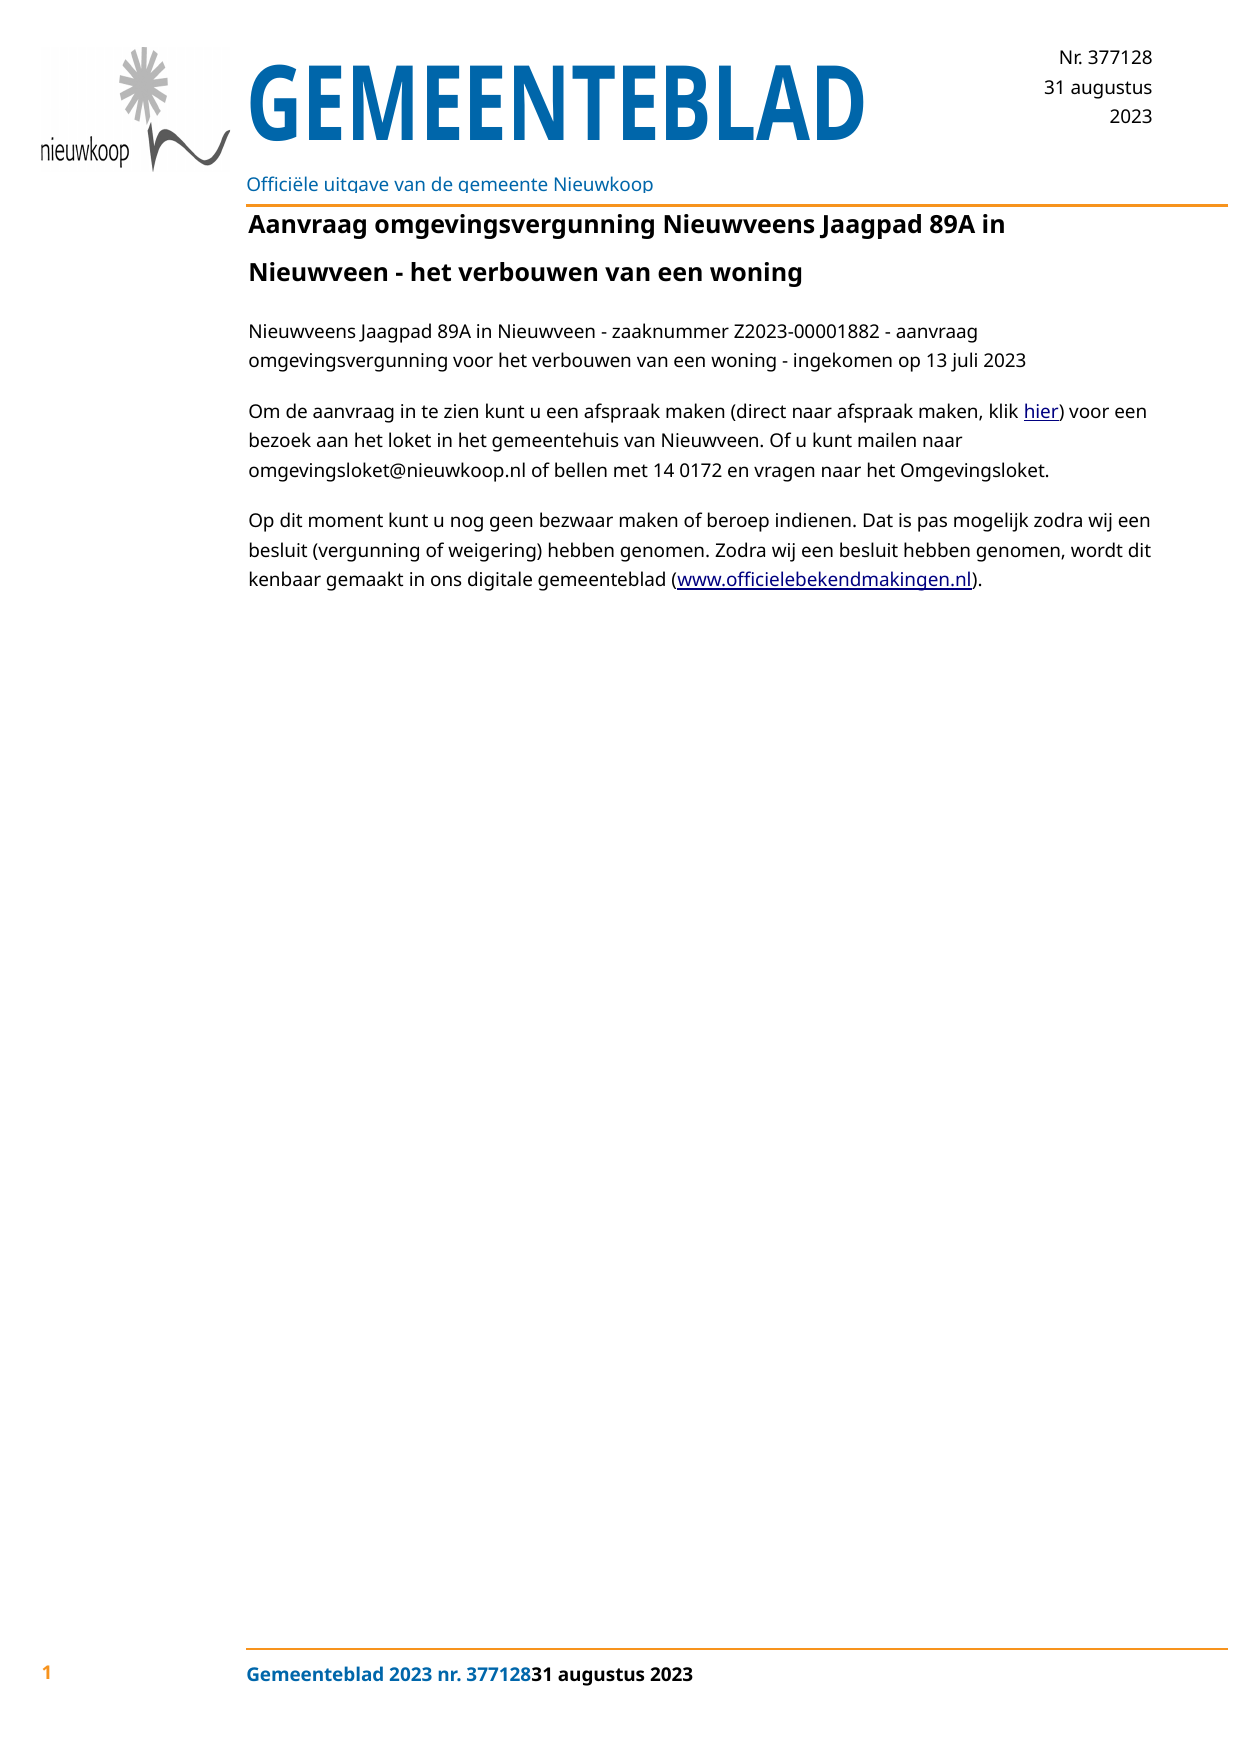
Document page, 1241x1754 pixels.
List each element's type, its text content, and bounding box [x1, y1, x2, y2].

text Nieuwveens Jaagpad 89A in Nieuwveen - zaaknummer Z2023-00001882 - aanvraag omgevingsvergunning voor het verbouwen van een woning - ingekomen op 13 juli 2023 [248, 318, 1152, 373]
text Om de aanvraag in te zien kunt u een afspraak maken (direct naar afspraak maken, klik hier) voor een bezoek aan het loket in het gemeentehuis van Nieuwveen. Of u kunt mailen naar omgevingsloket@nieuwkoop.nl of bellen met 14 0172 en vragen naar het Omgevingsloket. [248, 398, 1152, 483]
text Aanvraag omgevingsvergunning Nieuwveens Jaagpad 89A in Nieuwveen - het verbouwen van een woning [248, 207, 1152, 288]
text Op dit moment kunt u nog geen bezwaar maken of beroep indienen. Dat is pas mogelijk zodra wij een besluit (vergunning of weigering) hebben genomen. Zodra wij een besluit hebben genomen, wordt dit kenbaar gemaakt in ons digitale gemeenteblad (www.officielebekendmakingen.nl). [248, 507, 1152, 592]
picture [41, 47, 231, 172]
